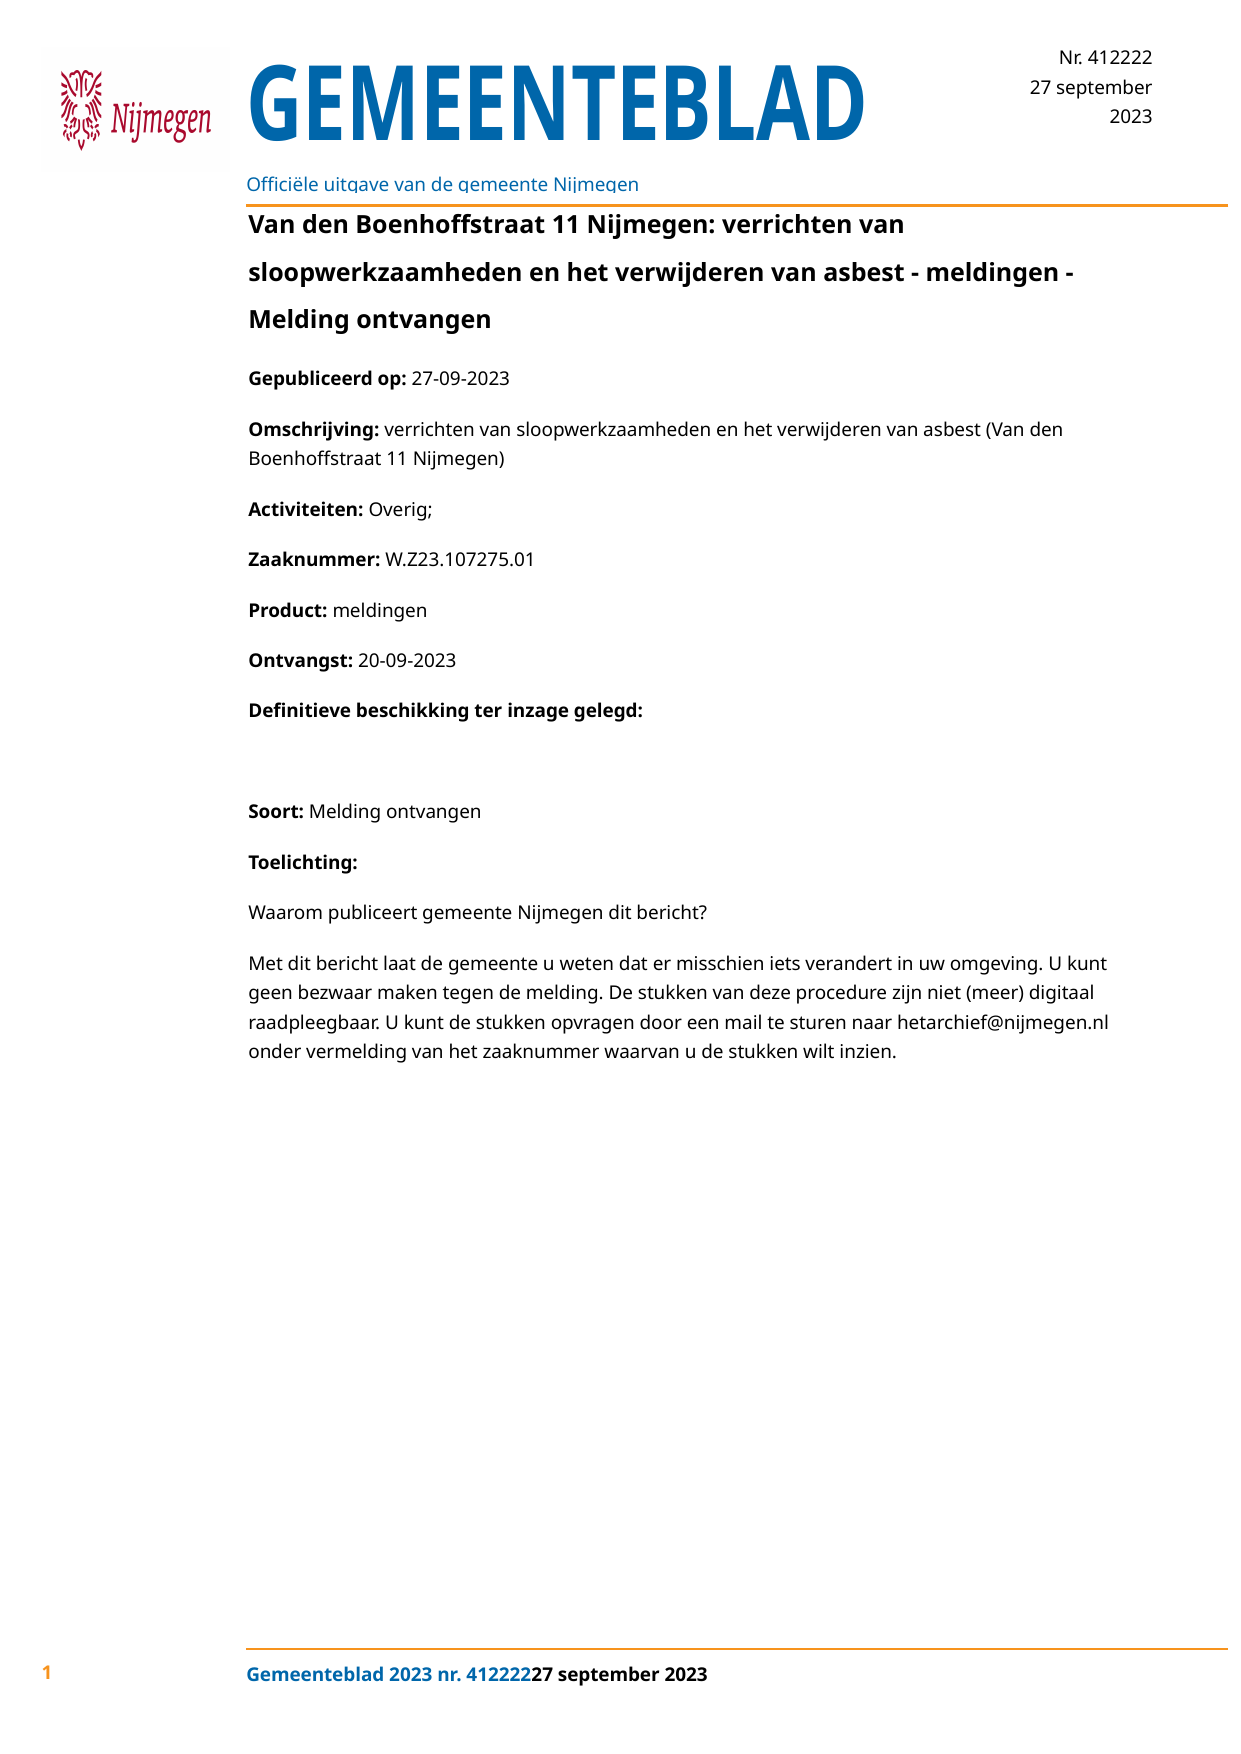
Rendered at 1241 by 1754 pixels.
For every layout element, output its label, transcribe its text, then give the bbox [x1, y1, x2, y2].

text Omschrijving: verrichten van sloopwerkzaamheden en het verwijderen van asbest (Van den Boenhoffstraat 11 Nijmegen) [248, 416, 1152, 471]
text Soort: Melding ontvangen [248, 798, 1152, 824]
picture [41, 47, 231, 172]
text Van den Boenhoffstraat 11 Nijmegen: verrichten van sloopwerkzaamheden en het verwijderen van asbest - meldingen - Melding ontvangen [248, 207, 1152, 336]
text Activiteiten: Overig; [248, 496, 1152, 522]
text Met dit bericht laat de gemeente u weten dat er misschien iets verandert in uw omgeving. U kunt geen bezwaar maken tegen de melding. De stukken van deze procedure zijn niet (meer) digitaal raadpleegbaar. U kunt de stukken opvragen door een mail te sturen naar hetarchief@nijmegen.nl onder vermelding van het zaaknummer waarvan u de stukken wilt inzien. [248, 950, 1152, 1064]
text Ontvangst: 20-09-2023 [248, 647, 1152, 673]
text Definitieve beschikking ter inzage gelegd: [248, 698, 1152, 723]
text Zaaknummer: W.Z23.107275.01 [248, 546, 1152, 572]
text Waarom publiceert gemeente Nijmegen dit bericht? [248, 899, 1152, 925]
text Toelichting: [248, 849, 1152, 874]
text Product: meldingen [248, 597, 1152, 622]
text Gepubliceerd op: 27-09-2023 [248, 366, 1152, 391]
